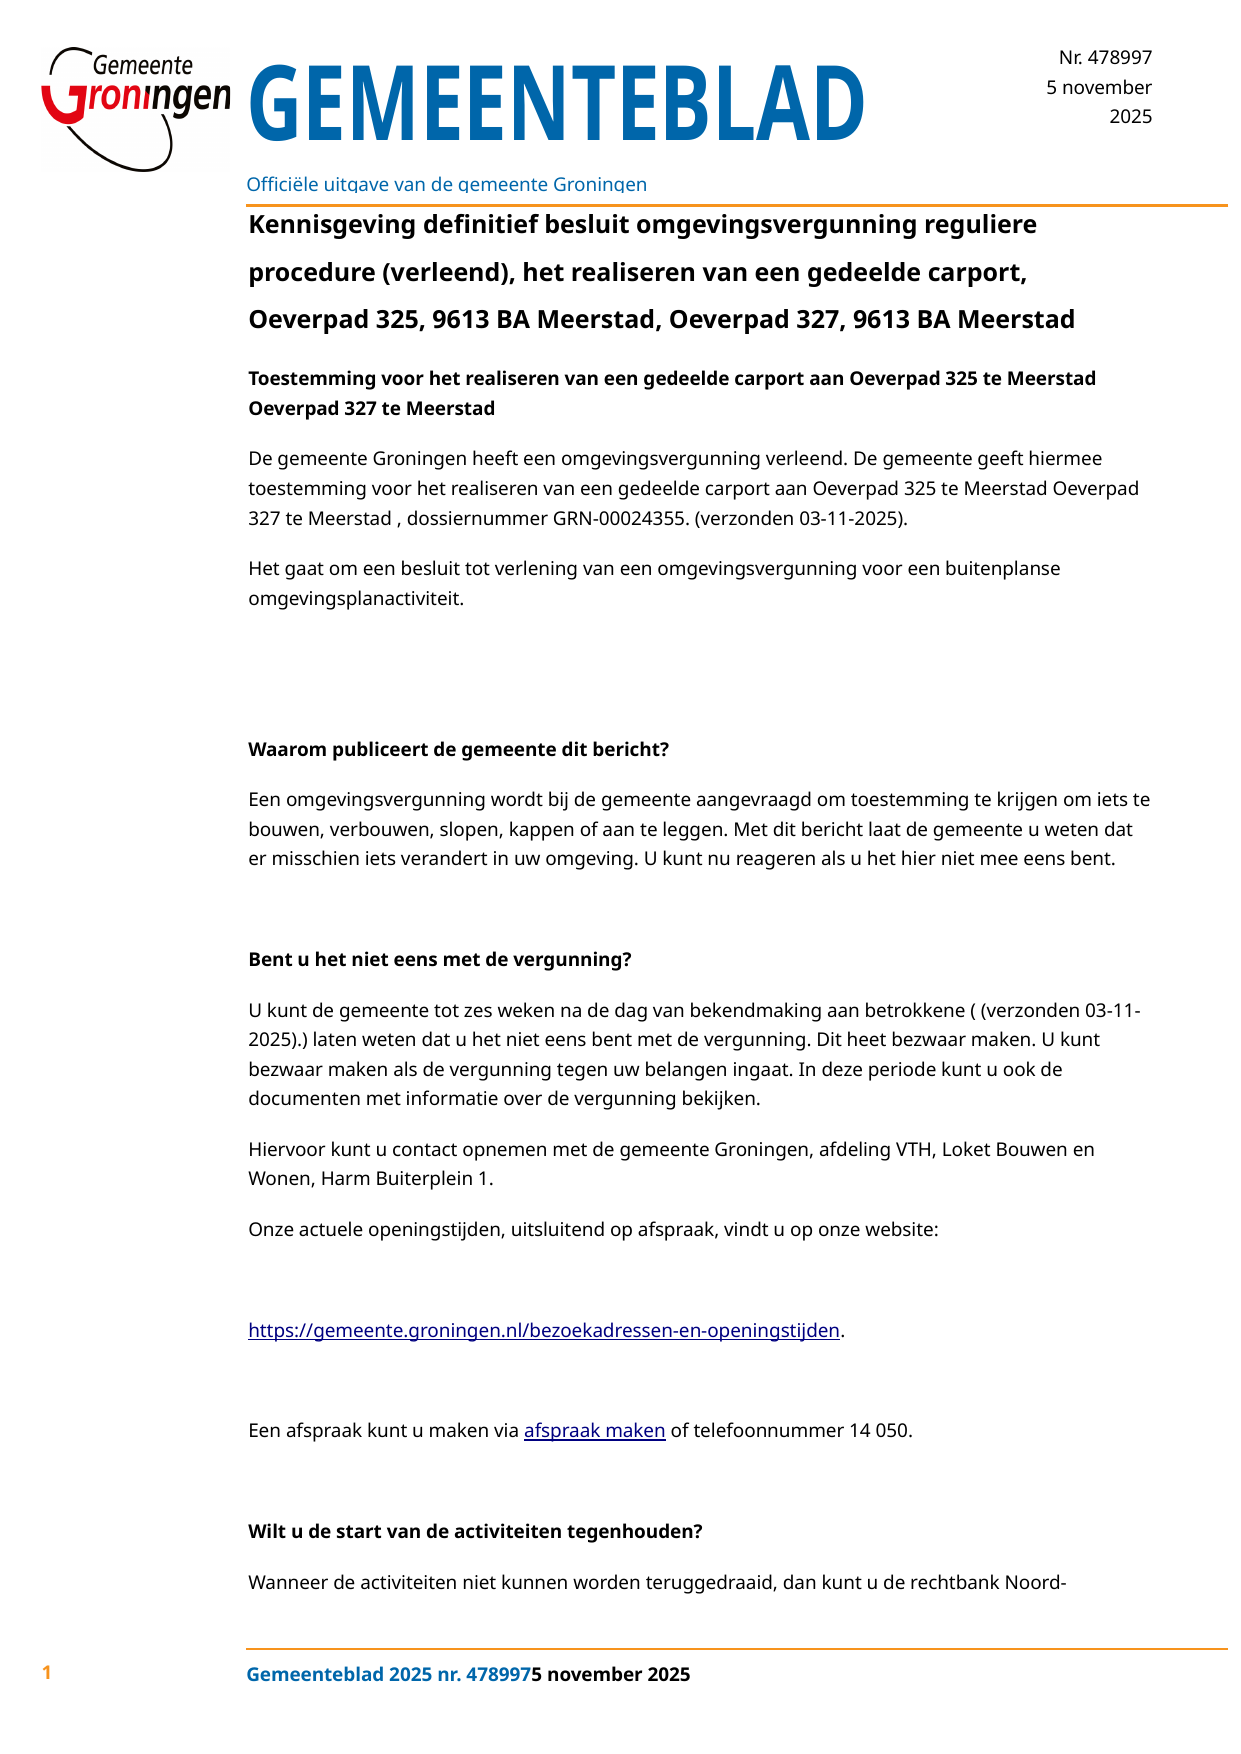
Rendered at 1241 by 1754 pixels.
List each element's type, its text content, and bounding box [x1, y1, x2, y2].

picture [41, 47, 231, 172]
text Een afspraak kunt u maken via afspraak maken of telefoonnummer 14 050. [248, 1418, 1152, 1443]
text U kunt de gemeente tot zes weken na de dag van bekendmaking aan betrokkene ( (verzonden 03-11-2025).) laten weten dat u het niet eens bent met de vergunning. Dit heet bezwaar maken. U kunt bezwaar maken als de vergunning tegen uw belangen ingaat. In deze periode kunt u ook de documenten met informatie over de vergunning bekijken. [248, 997, 1152, 1111]
text Waarom publiceert de gemeente dit bericht? [248, 736, 1152, 762]
text https://gemeente.groningen.nl/bezoekadressen-en-openingstijden. [248, 1317, 1152, 1342]
text Het gaat om een besluit tot verlening van een omgevingsvergunning voor een buitenplanse omgevingsplanactiviteit. [248, 555, 1152, 610]
text Toestemming voor het realiseren van een gedeelde carport aan Oeverpad 325 te Meerstad Oeverpad 327 te Meerstad [248, 366, 1152, 421]
text Wilt u de start van de activiteiten tegenhouden? [248, 1518, 1152, 1544]
text Onze actuele openingstijden, uitsluitend op afspraak, vindt u op onze website: [248, 1216, 1152, 1242]
text Wanneer de activiteiten niet kunnen worden teruggedraaid, dan kunt u de rechtbank Noord- [248, 1569, 1152, 1594]
text Een omgevingsvergunning wordt bij de gemeente aangevraagd om toestemming te krijgen om iets te bouwen, verbouwen, slopen, kappen of aan te leggen. Met dit bericht laat de gemeente u weten dat er misschien iets verandert in uw omgeving. U kunt nu reageren als u het hier niet mee eens bent. [248, 786, 1152, 871]
text Hiervoor kunt u contact opnemen met de gemeente Groningen, afdeling VTH, Loket Bouwen en Wonen, Harm Buiterplein 1. [248, 1136, 1152, 1191]
text De gemeente Groningen heeft een omgevingsvergunning verleend. De gemeente geeft hiermee toestemming voor het realiseren van een gedeelde carport aan Oeverpad 325 te Meerstad Oeverpad 327 te Meerstad , dossiernummer GRN-00024355. (verzonden 03-11-2025). [248, 446, 1152, 530]
text Kennisgeving definitief besluit omgevingsvergunning reguliere procedure (verleend), het realiseren van een gedeelde carport, Oeverpad 325, 9613 BA Meerstad, Oeverpad 327, 9613 BA Meerstad [248, 207, 1152, 336]
text Bent u het niet eens met de vergunning? [248, 946, 1152, 972]
